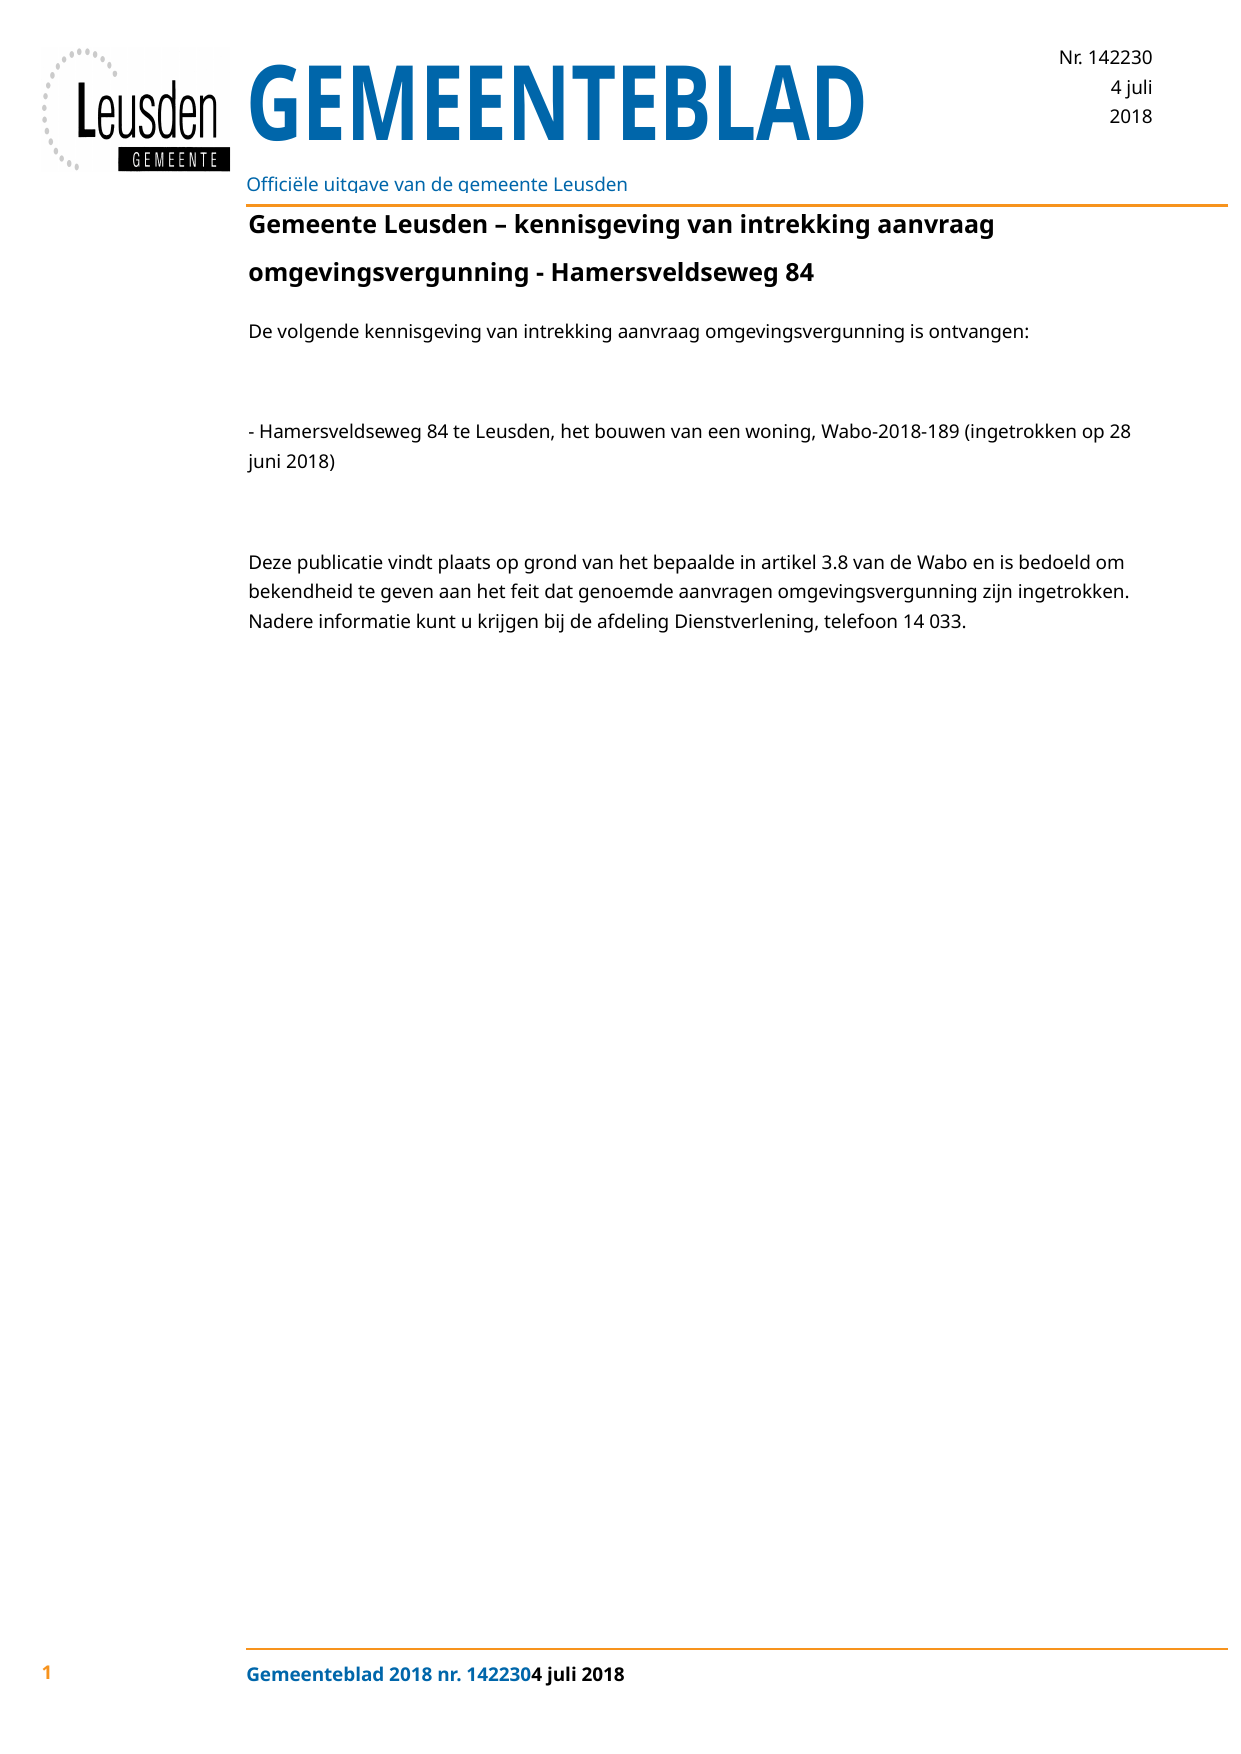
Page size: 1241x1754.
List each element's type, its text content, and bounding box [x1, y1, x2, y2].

text Deze publicatie vindt plaats op grond van het bepaalde in artikel 3.8 van de Wabo en is bedoeld om bekendheid te geven aan het feit dat genoemde aanvragen omgevingsvergunning zijn ingetrokken. Nadere informatie kunt u krijgen bij de afdeling Dienstverlening, telefoon 14 033. [248, 549, 1152, 634]
text De volgende kennisgeving van intrekking aanvraag omgevingsvergunning is ontvangen: [248, 318, 1152, 344]
text Gemeente Leusden – kennisgeving van intrekking aanvraag omgevingsvergunning - Hamersveldseweg 84 [248, 207, 1152, 288]
picture [41, 47, 231, 172]
text - Hamersveldseweg 84 te Leusden, het bouwen van een woning, Wabo-2018-189 (ingetrokken op 28 juni 2018) [248, 419, 1152, 474]
